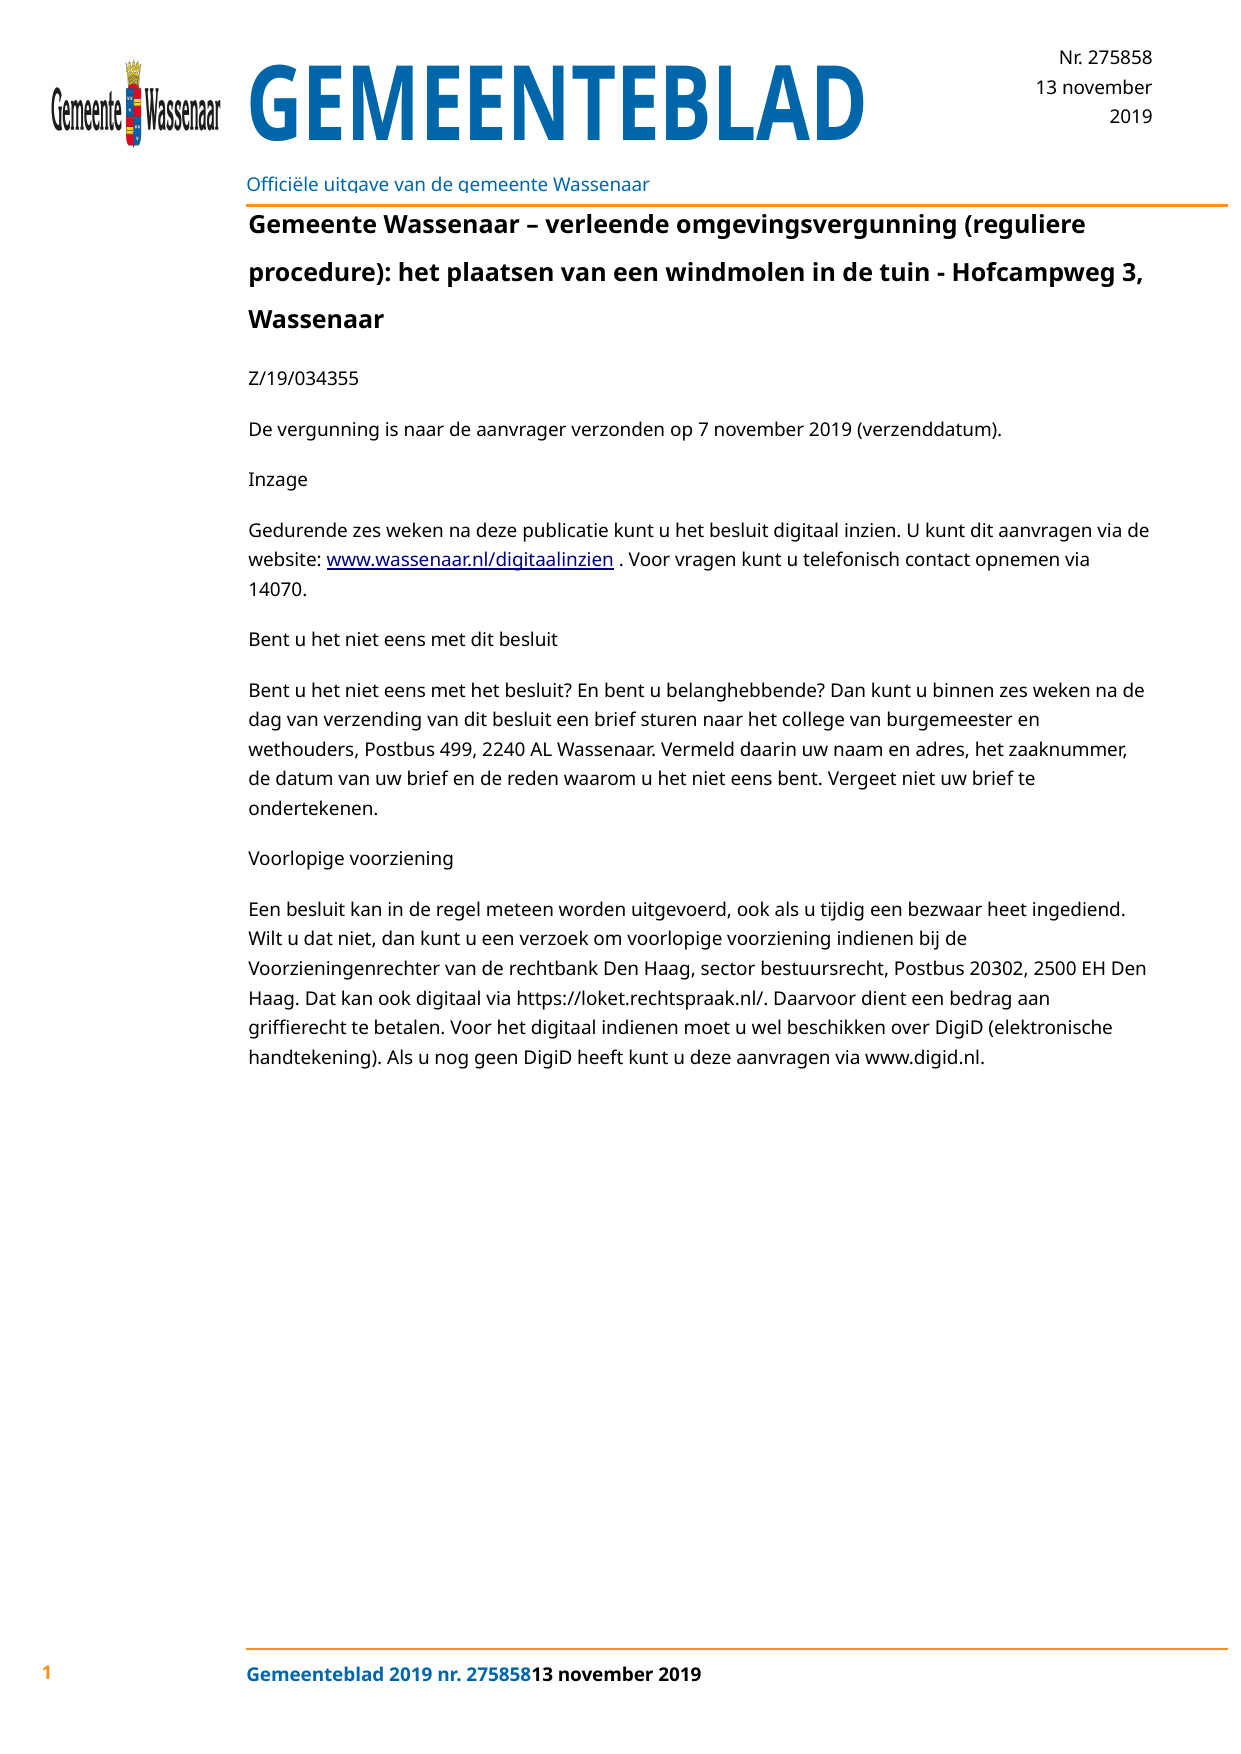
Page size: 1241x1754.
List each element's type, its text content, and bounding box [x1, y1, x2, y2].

text Gemeente Wassenaar – verleende omgevingsvergunning (reguliere procedure): het plaatsen van een windmolen in de tuin - Hofcampweg 3, Wassenaar [248, 207, 1152, 336]
text Z/19/034355 [248, 366, 1152, 391]
text Voorlopige voorziening [248, 846, 1152, 871]
text Een besluit kan in de regel meteen worden uitgevoerd, ook als u tijdig een bezwaar heet ingediend. Wilt u dat niet, dan kunt u een verzoek om voorlopige voorziening indienen bij de Voorzieningenrechter van de rechtbank Den Haag, sector bestuursrecht, Postbus 20302, 2500 EH Den Haag. Dat kan ook digitaal via https://loket.rechtspraak.nl/. Daarvoor dient een bedrag aan griffierecht te betalen. Voor het digitaal indienen moet u wel beschikken over DigiD (elektronische handtekening). Als u nog geen DigiD heeft kunt u deze aanvragen via www.digid.nl. [248, 896, 1152, 1069]
text De vergunning is naar de aanvrager verzonden op 7 november 2019 (verzenddatum). [248, 416, 1152, 442]
picture [41, 47, 231, 172]
text Inzage [248, 466, 1152, 492]
text Gedurende zes weken na deze publicatie kunt u het besluit digitaal inzien. U kunt dit aanvragen via de website: www.wassenaar.nl/digitaalinzien . Voor vragen kunt u telefonisch contact opnemen via 14070. [248, 517, 1152, 602]
text Bent u het niet eens met het besluit? En bent u belanghebbende? Dan kunt u binnen zes weken na de dag van verzending van dit besluit een brief sturen naar het college van burgemeester en wethouders, Postbus 499, 2240 AL Wassenaar. Vermeld daarin uw naam en adres, het zaaknummer, de datum van uw brief en de reden waarom u het niet eens bent. Vergeet niet uw brief te ondertekenen. [248, 677, 1152, 821]
text Bent u het niet eens met dit besluit [248, 626, 1152, 652]
